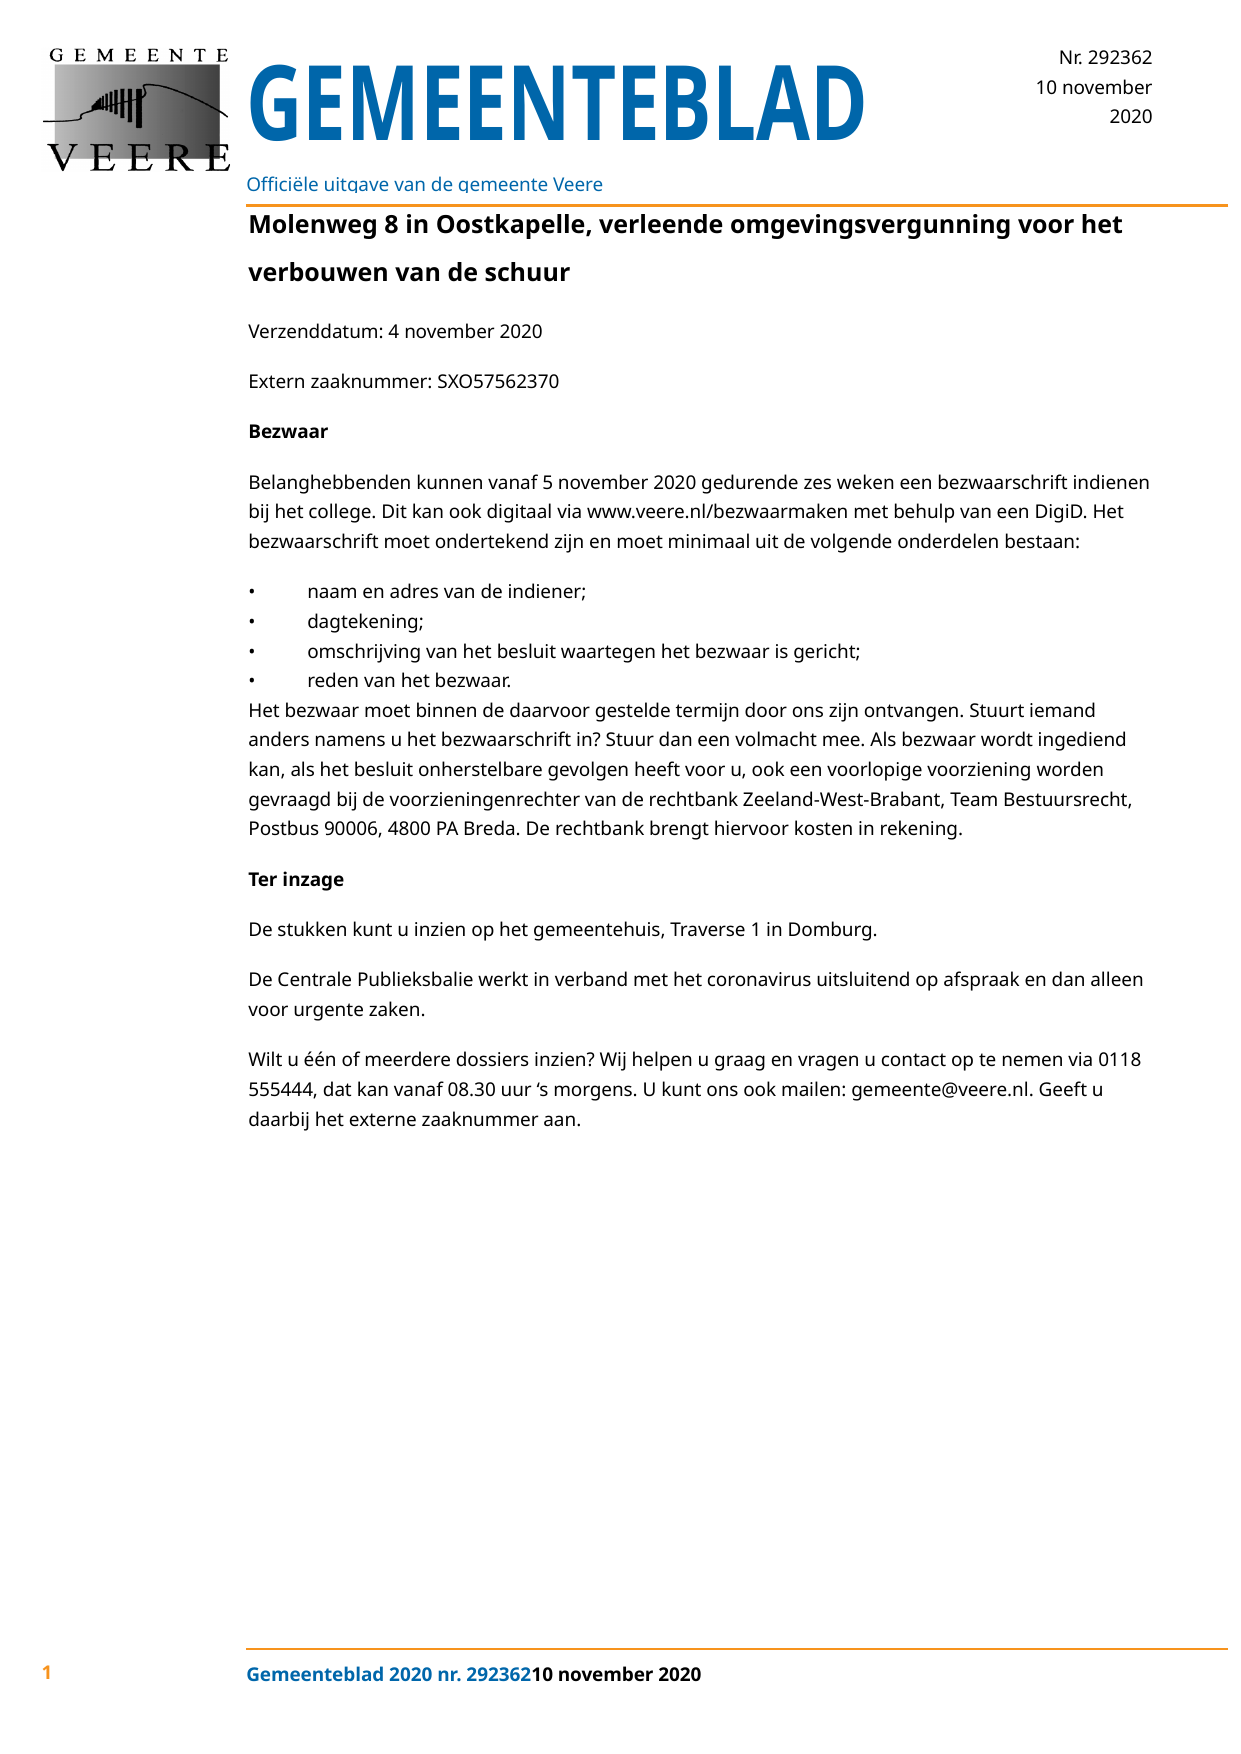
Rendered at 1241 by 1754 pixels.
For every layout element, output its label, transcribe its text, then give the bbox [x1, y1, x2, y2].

text Ter inzage [248, 866, 1152, 892]
text Extern zaaknummer: SXO57562370 [248, 368, 1152, 394]
list reden van het bezwaar. [248, 667, 1152, 693]
text De stukken kunt u inzien op het gemeentehuis, Traverse 1 in Domburg. [248, 916, 1152, 942]
text Bezwaar [248, 419, 1152, 444]
text De Centrale Publieksbalie werkt in verband met het coronavirus uitsluitend op afspraak en dan alleen voor urgente zaken. [248, 967, 1152, 1022]
picture [41, 47, 231, 172]
text Verzenddatum: 4 november 2020 [248, 318, 1152, 344]
text Wilt u één of meerdere dossiers inzien? Wij helpen u graag en vragen u contact op te nemen via 0118 555444, dat kan vanaf 08.30 uur ‘s morgens. U kunt ons ook mailen: gemeente@veere.nl. Geeft u daarbij het externe zaaknummer aan. [248, 1047, 1152, 1132]
list dagtekening; [248, 608, 1152, 634]
list omschrijving van het besluit waartegen het bezwaar is gericht; [248, 638, 1152, 664]
text Belanghebbenden kunnen vanaf 5 november 2020 gedurende zes weken een bezwaarschrift indienen bij het college. Dit kan ook digitaal via www.veere.nl/bezwaarmaken met behulp van een DigiD. Het bezwaarschrift moet ondertekend zijn en moet minimaal uit de volgende onderdelen bestaan: [248, 469, 1152, 554]
list naam en adres van de indiener; [248, 579, 1152, 604]
text Molenweg 8 in Oostkapelle, verleende omgevingsvergunning voor het verbouwen van de schuur [248, 207, 1152, 288]
text Het bezwaar moet binnen de daarvoor gestelde termijn door ons zijn ontvangen. Stuurt iemand anders namens u het bezwaarschrift in? Stuur dan een volmacht mee. Als bezwaar wordt ingediend kan, als het besluit onherstelbare gevolgen heeft voor u, ook een voorlopige voorziening worden gevraagd bij de voorzieningenrechter van de rechtbank Zeeland-West-Brabant, Team Bestuursrecht, Postbus 90006, 4800 PA Breda. De rechtbank brengt hiervoor kosten in rekening. [248, 697, 1152, 841]
